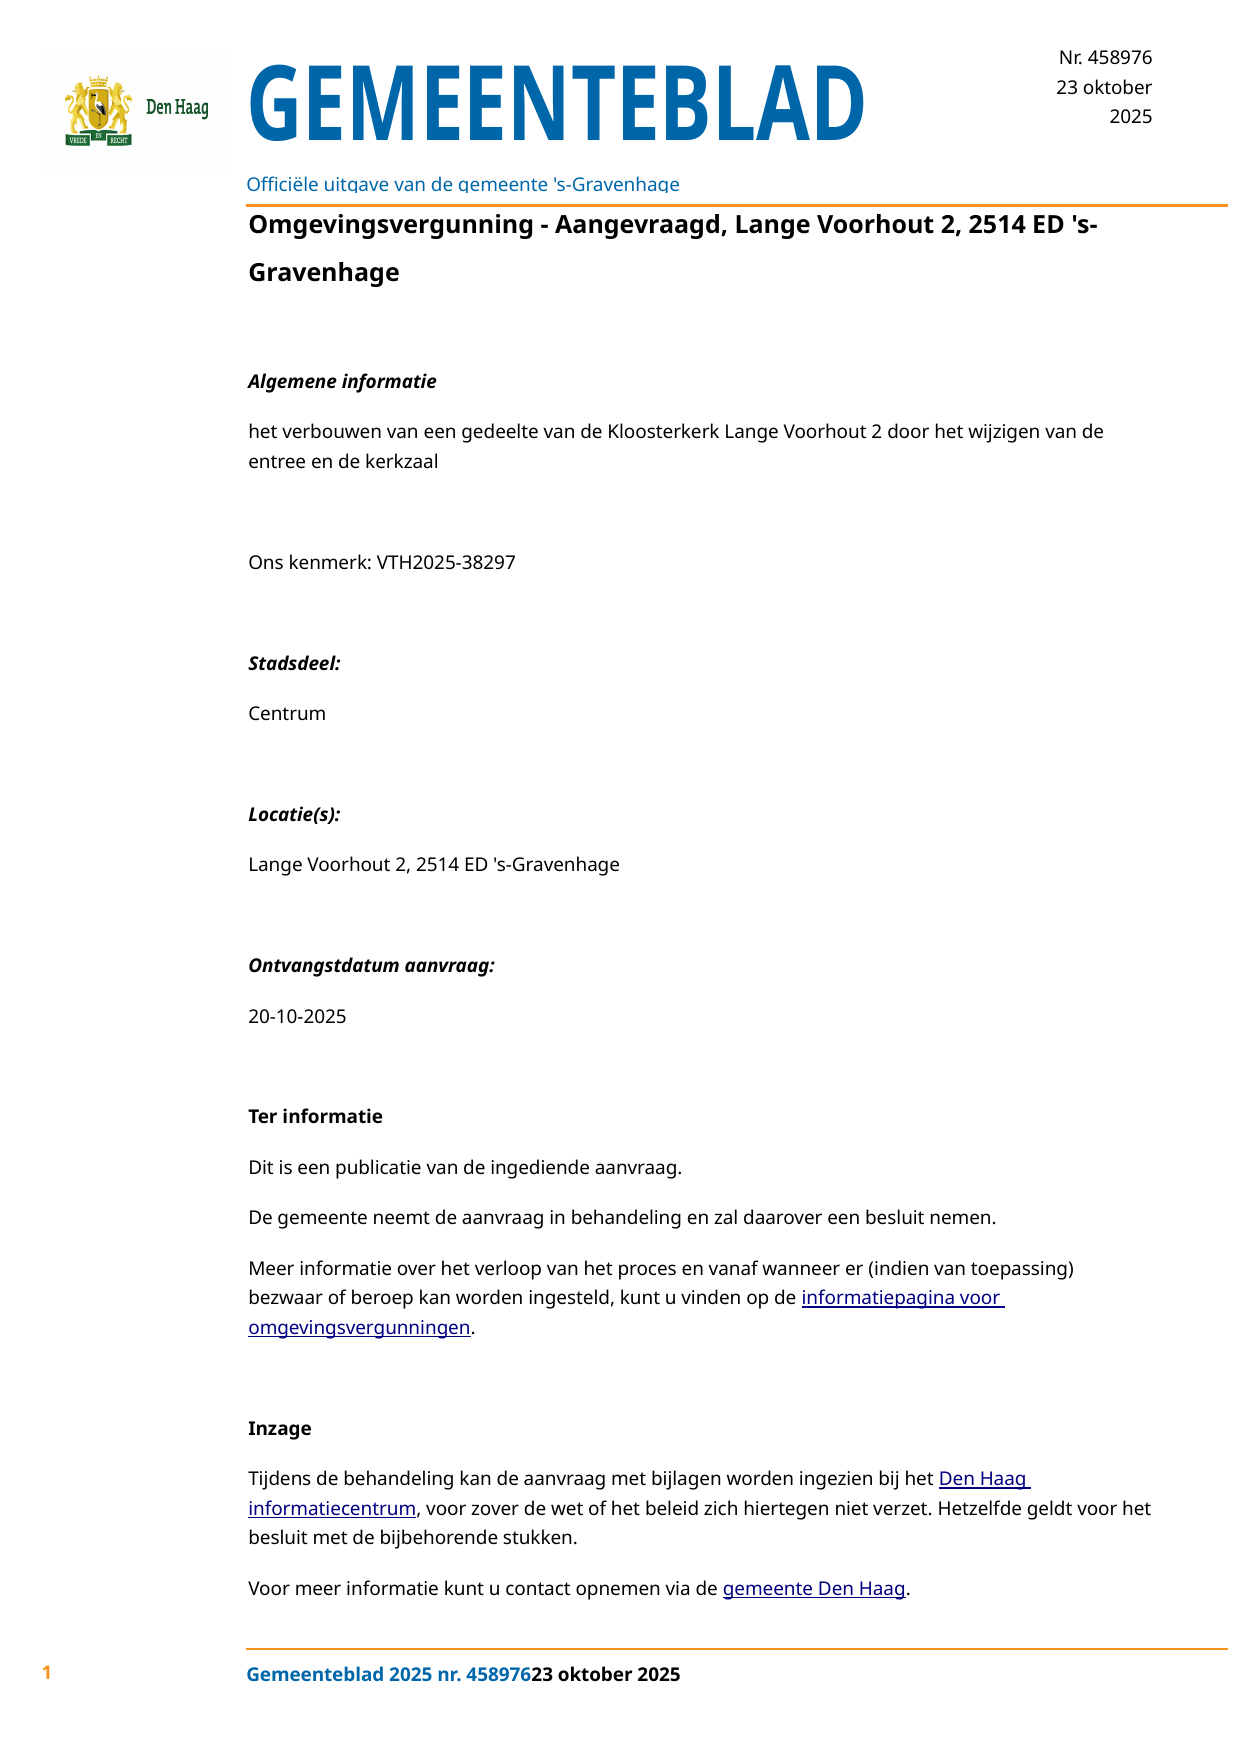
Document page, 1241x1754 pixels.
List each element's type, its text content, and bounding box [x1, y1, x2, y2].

text Voor meer informatie kunt u contact opnemen via de gemeente Den Haag. [248, 1575, 1152, 1601]
text Omgevingsvergunning - Aangevraagd, Lange Voorhout 2, 2514 ED 's-Gravenhage [248, 207, 1152, 288]
text Inzage [248, 1415, 1152, 1441]
text Ter informatie [248, 1104, 1152, 1129]
text Centrum [248, 700, 1152, 726]
text Ontvangstdatum aanvraag: [248, 952, 1152, 978]
text Meer informatie over het verloop van het proces en vanaf wanneer er (indien van toepassing) bezwaar of beroep kan worden ingesteld, kunt u vinden op de informatiepagina voor omgevingsvergunningen. [248, 1255, 1152, 1340]
text Algemene informatie [248, 368, 1152, 394]
text Tijdens de behandeling kan de aanvraag met bijlagen worden ingezien bij het Den Haag informatiecentrum, voor zover de wet of het beleid zich hiertegen niet verzet. Hetzelfde geldt voor het besluit met de bijbehorende stukken. [248, 1465, 1152, 1550]
picture [41, 47, 231, 172]
text het verbouwen van een gedeelte van de Kloosterkerk Lange Voorhout 2 door het wijzigen van de entree en de kerkzaal [248, 419, 1152, 474]
text Ons kenmerk: VTH2025-38297 [248, 549, 1152, 575]
text Stadsdeel: [248, 650, 1152, 676]
text Dit is een publicatie van de ingediende aanvraag. [248, 1154, 1152, 1180]
text Locatie(s): [248, 801, 1152, 827]
text 20-10-2025 [248, 1003, 1152, 1029]
text De gemeente neemt de aanvraag in behandeling en zal daarover een besluit nemen. [248, 1204, 1152, 1230]
text Lange Voorhout 2, 2514 ED 's-Gravenhage [248, 852, 1152, 877]
